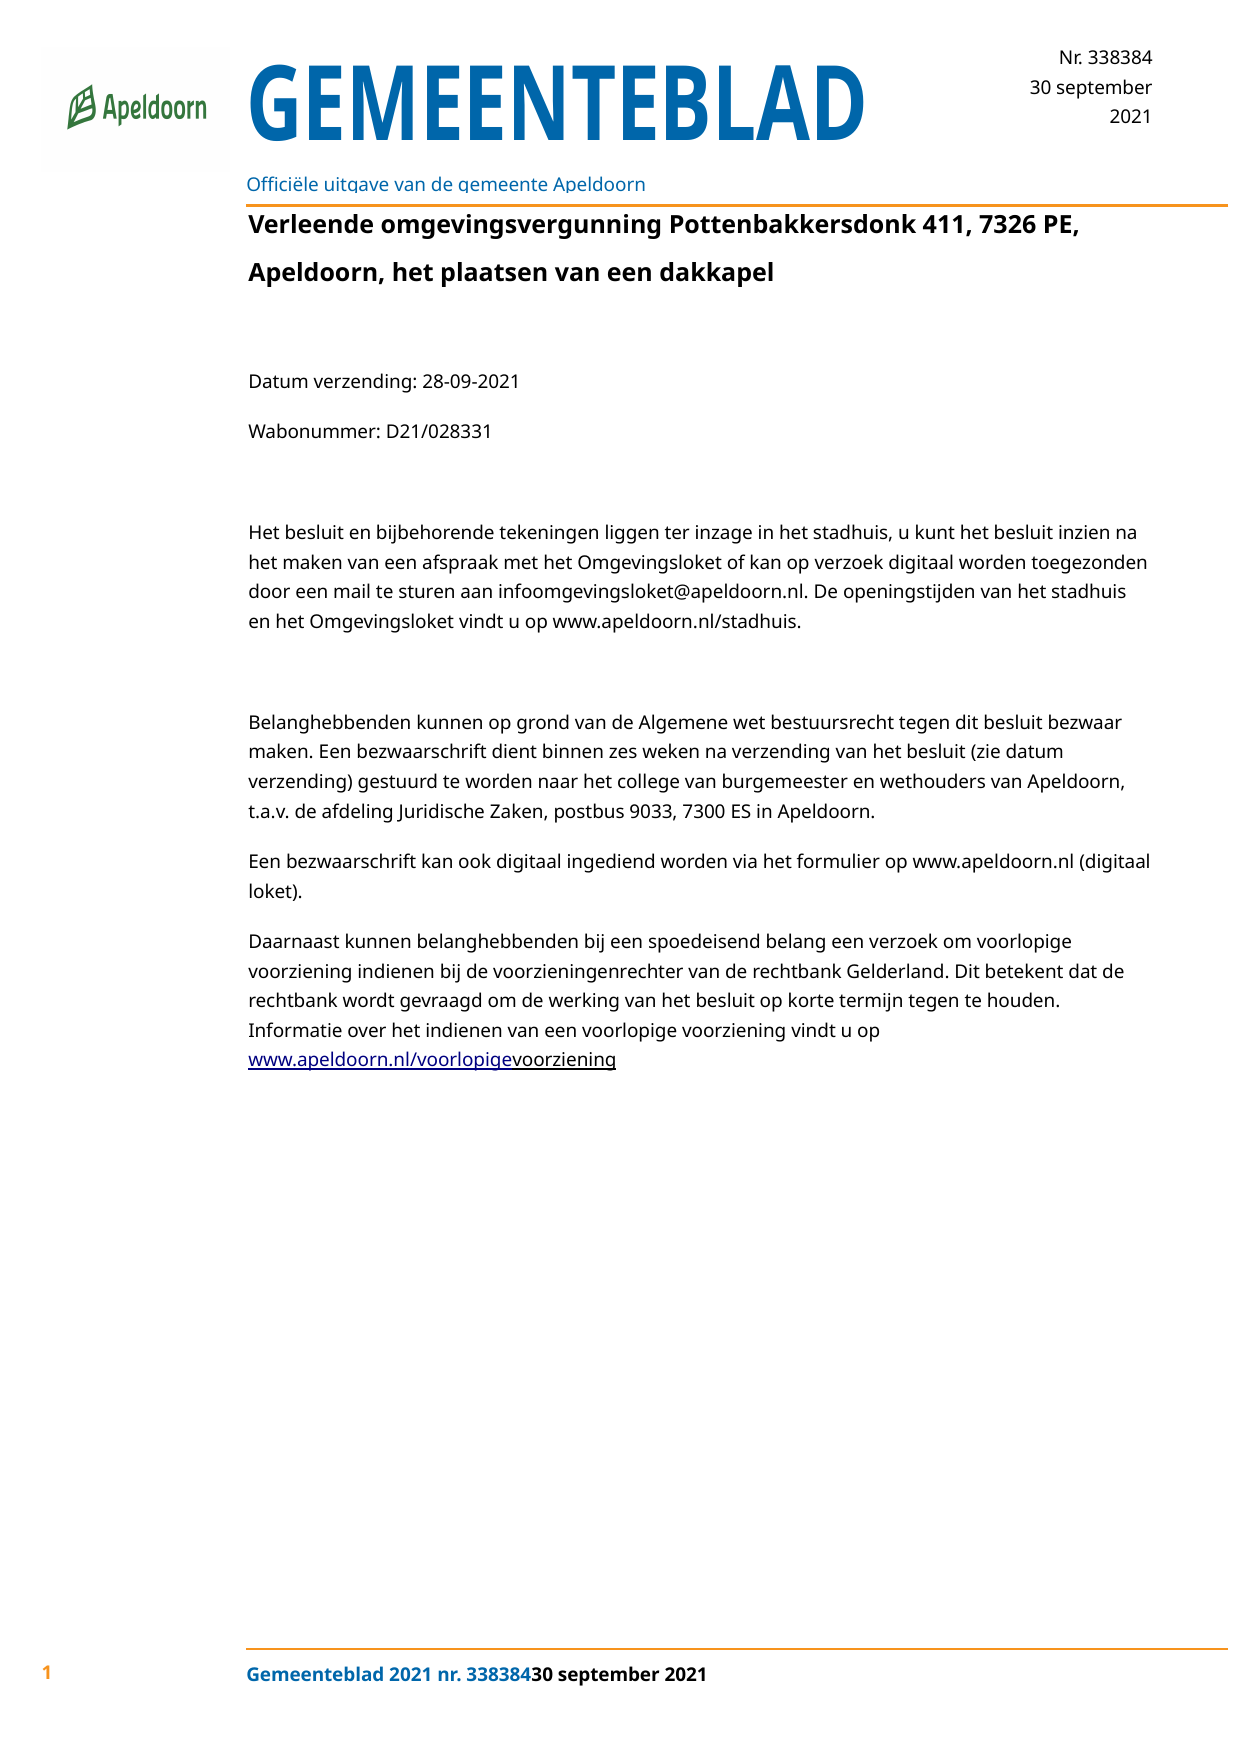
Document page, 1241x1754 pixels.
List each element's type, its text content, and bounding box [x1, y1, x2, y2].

text Datum verzending: 28-09-2021 [248, 368, 1152, 394]
text Het besluit en bijbehorende tekeningen liggen ter inzage in het stadhuis, u kunt het besluit inzien na het maken van een afspraak met het Omgevingsloket of kan op verzoek digitaal worden toegezonden door een mail te sturen aan infoomgevingsloket@apeldoorn.nl. De openingstijden van het stadhuis en het Omgevingsloket vindt u op www.apeldoorn.nl/stadhuis. [248, 519, 1152, 634]
picture [41, 47, 231, 172]
text Verleende omgevingsvergunning Pottenbakkersdonk 411, 7326 PE, Apeldoorn, het plaatsen van een dakkapel [248, 207, 1152, 288]
text Daarnaast kunnen belanghebbenden bij een spoedeisend belang een verzoek om voorlopige voorziening indienen bij de voorzieningenrechter van de rechtbank Gelderland. Dit betekent dat de rechtbank wordt gevraagd om de werking van het besluit op korte termijn tegen te houden. Informatie over het indienen van een voorlopige voorziening vindt u op www.apeldoorn.nl/voorlopigevoorziening [248, 928, 1152, 1072]
text Belanghebbenden kunnen op grond van de Algemene wet bestuursrecht tegen dit besluit bezwaar maken. Een bezwaarschrift dient binnen zes weken na verzending van het besluit (zie datum verzending) gestuurd te worden naar het college van burgemeester en wethouders van Apeldoorn, t.a.v. de afdeling Juridische Zaken, postbus 9033, 7300 ES in Apeldoorn. [248, 709, 1152, 824]
text Wabonummer: D21/028331 [248, 419, 1152, 444]
text Een bezwaarschrift kan ook digitaal ingediend worden via het formulier op www.apeldoorn.nl (digitaal loket). [248, 848, 1152, 904]
